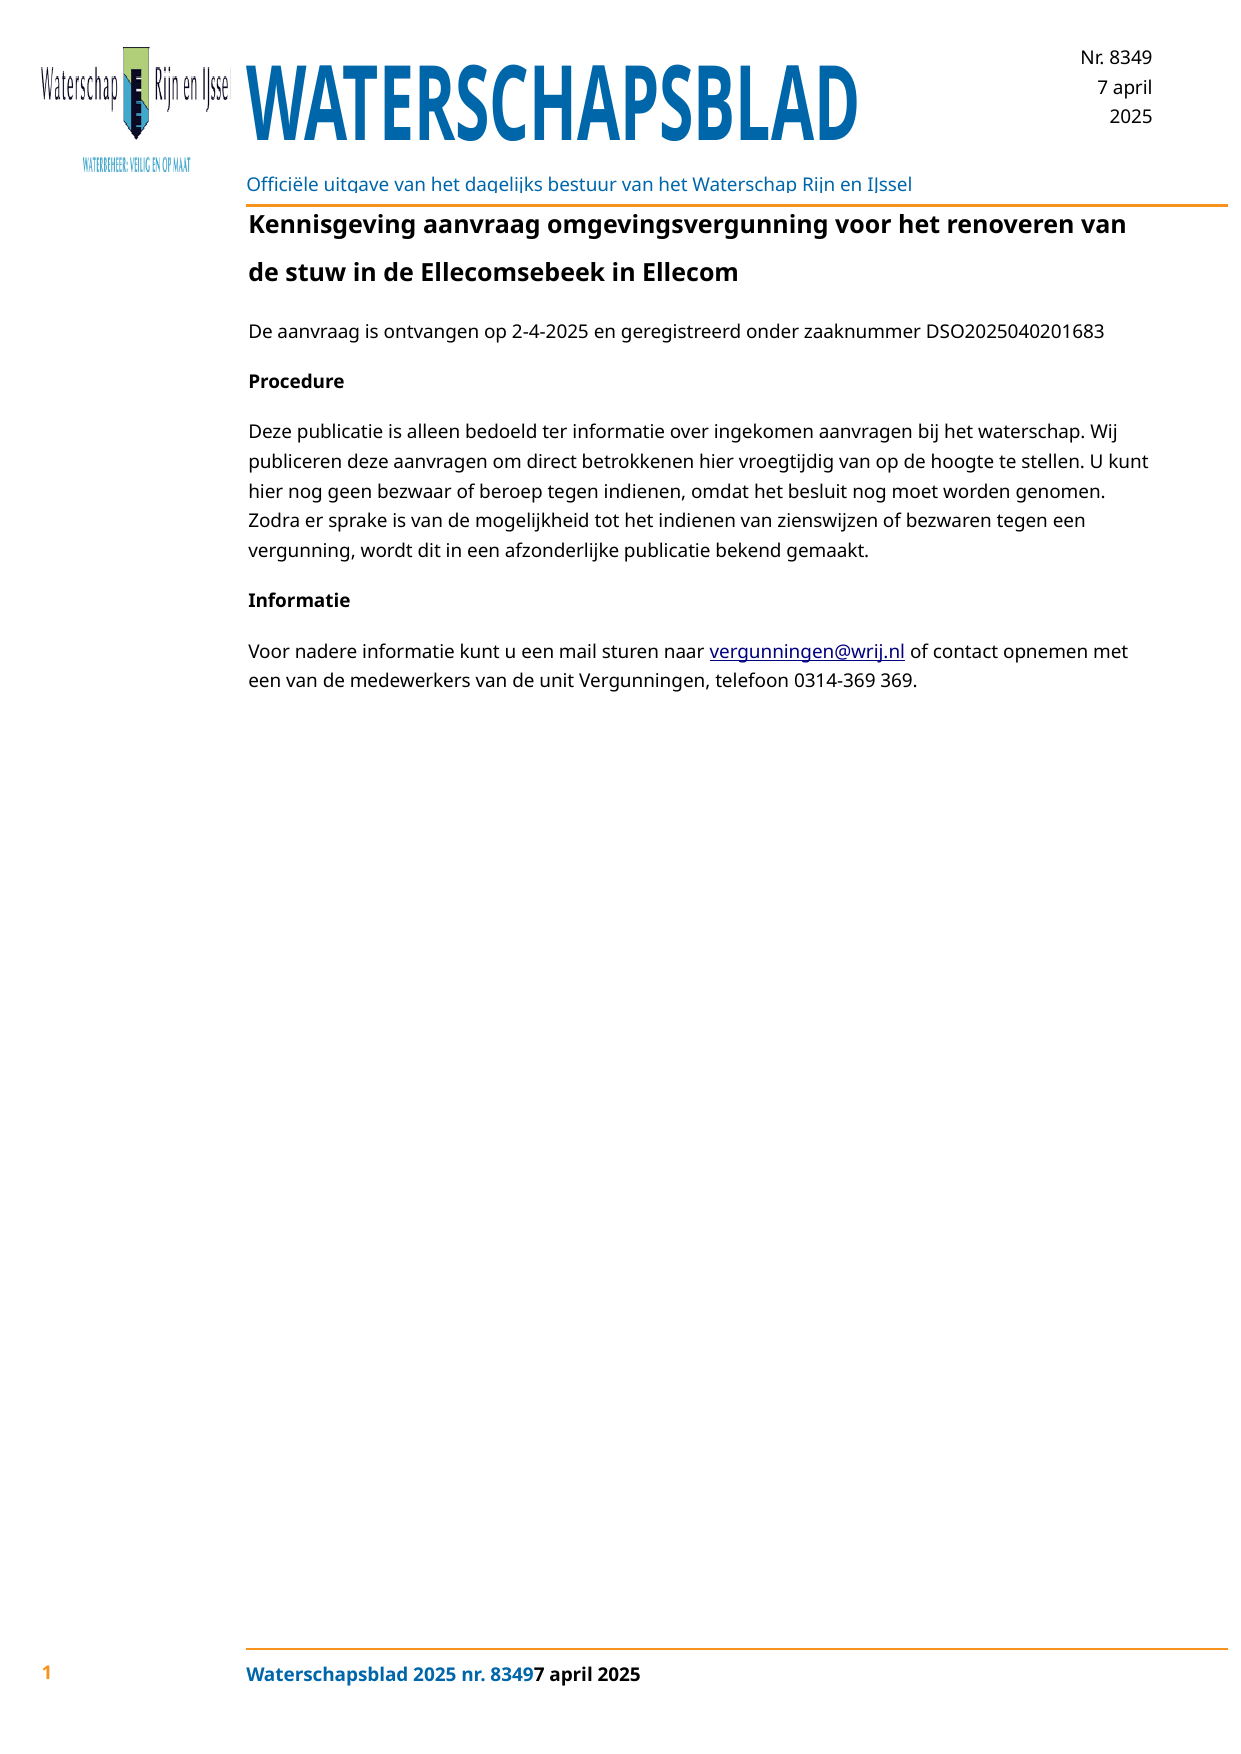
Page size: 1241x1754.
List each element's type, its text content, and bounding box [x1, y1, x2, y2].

text De aanvraag is ontvangen op 2-4-2025 en geregistreerd onder zaaknummer DSO2025040201683 [248, 318, 1152, 344]
picture [41, 47, 231, 172]
text Deze publicatie is alleen bedoeld ter informatie over ingekomen aanvragen bij het waterschap. Wij publiceren deze aanvragen om direct betrokkenen hier vroegtijdig van op de hoogte te stellen. U kunt hier nog geen bezwaar of beroep tegen indienen, omdat het besluit nog moet worden genomen. Zodra er sprake is van de mogelijkheid tot het indienen van zienswijzen of bezwaren tegen een vergunning, wordt dit in een afzonderlijke publicatie bekend gemaakt. [248, 419, 1152, 563]
text Informatie [248, 587, 1152, 613]
text Voor nadere informatie kunt u een mail sturen naar vergunningen@wrij.nl of contact opnemen met een van de medewerkers van de unit Vergunningen, telefoon 0314-369 369. [248, 638, 1152, 693]
text Kennisgeving aanvraag omgevingsvergunning voor het renoveren van de stuw in de Ellecomsebeek in Ellecom [248, 207, 1152, 288]
text Procedure [248, 368, 1152, 394]
